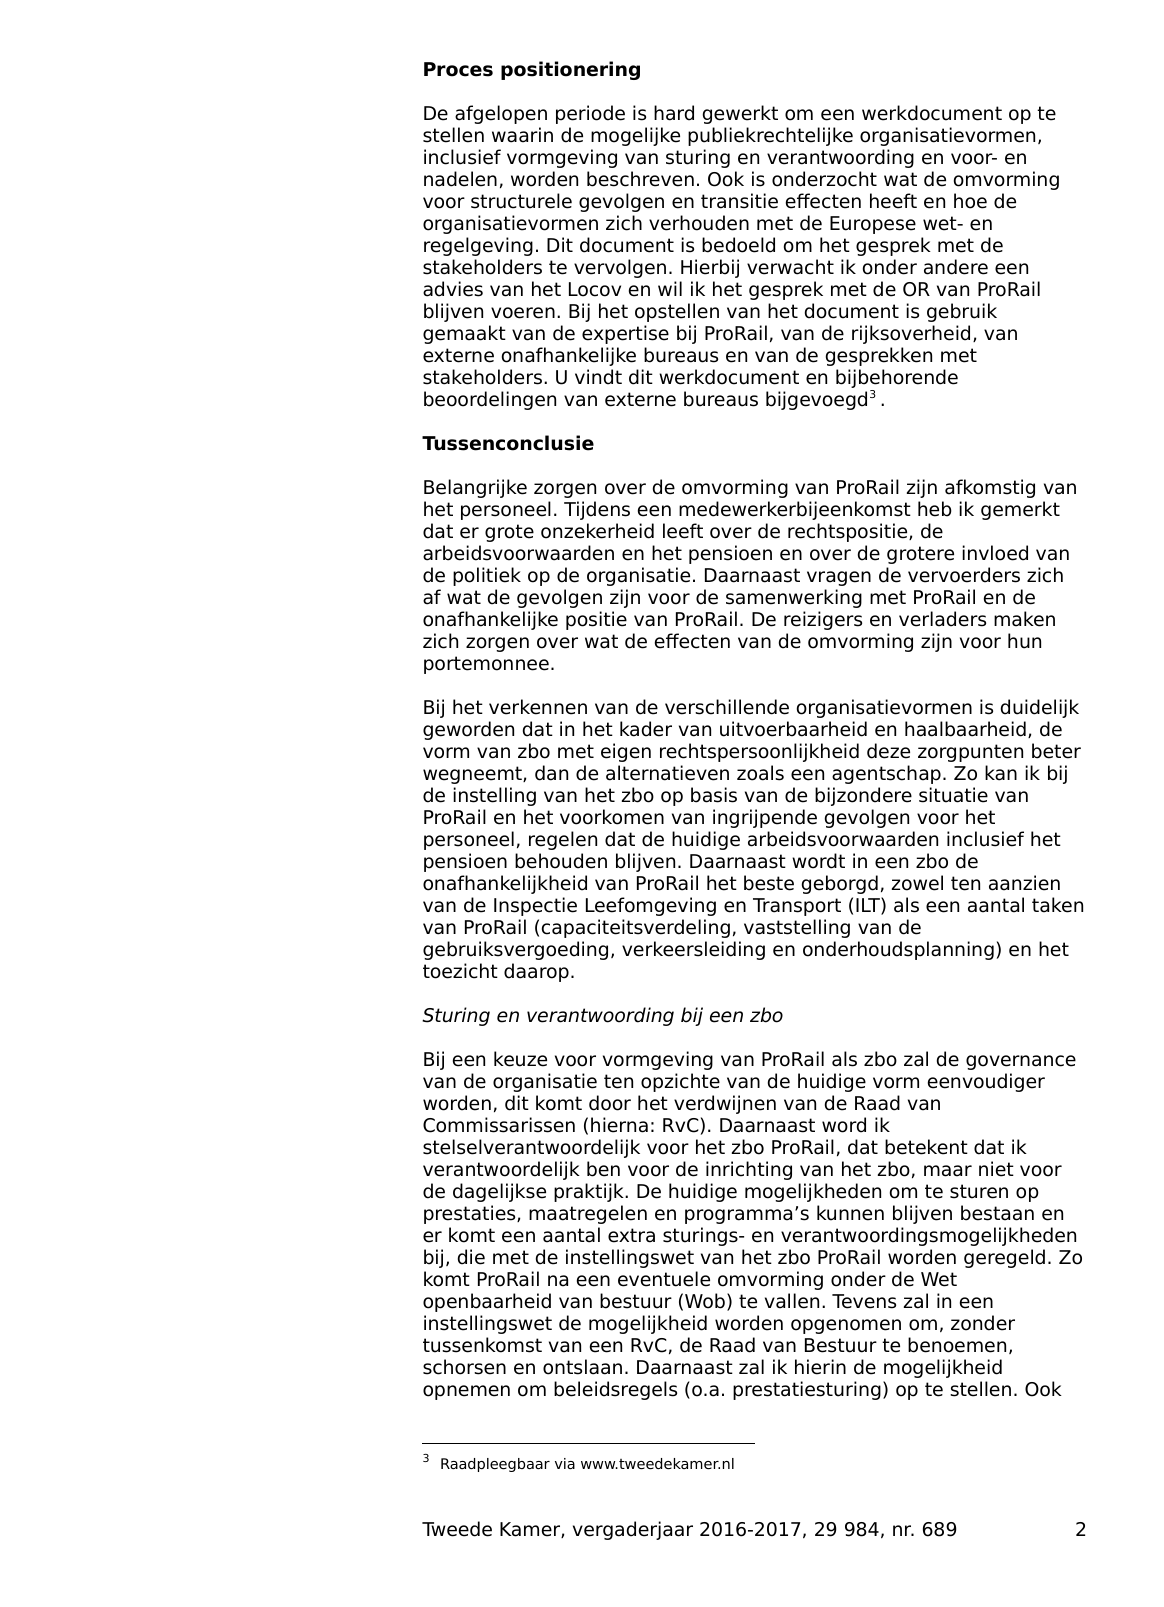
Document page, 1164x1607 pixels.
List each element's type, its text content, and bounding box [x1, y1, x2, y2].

subtitle Sturing en verantwoording bij een zbo [422, 1005, 1087, 1027]
subtitle Tussenconclusie [422, 433, 1087, 455]
subtitle Proces positionering [422, 59, 1087, 81]
text Bij een keuze voor vormgeving van ProRail als zbo zal de governance van de organisatie ten opzichte van de huidige vorm eenvoudiger worden, dit komt door het verdwijnen van de Raad van Commissarissen (hierna: RvC). Daarnaast word ik stelselverantwoordelijk voor het zbo ProRail, dat betekent dat ik verantwoordelijk ben voor de inrichting van het zbo, maar niet voor de dagelijkse praktijk. De huidige mogelijkheden om te sturen op prestaties, maatregelen en programma’s kunnen blijven bestaan en er komt een aantal extra sturings- en verantwoordingsmogelijkheden bij, die met de instellingswet van het zbo ProRail worden geregeld. Zo komt ProRail na een eventuele omvorming onder de Wet openbaarheid van bestuur (Wob) te vallen. Tevens zal in een instellingswet de mogelijkheid worden opgenomen om, zonder tussenkomst van een RvC, de Raad van Bestuur te benoemen, schorsen en ontslaan. Daarnaast zal ik hierin de mogelijkheid opnemen om beleidsregels (o.a. prestatiesturing) op te stellen. Ook [422, 1049, 1087, 1401]
text Raadpleegbaar via www.tweedekamer.nl [422, 1452, 1087, 1474]
text De afgelopen periode is hard gewerkt om een werkdocument op te stellen waarin de mogelijke publiekrechtelijke organisatievormen, inclusief vormgeving van sturing en verantwoording en voor- en nadelen, worden beschreven. Ook is onderzocht wat de omvorming voor structurele gevolgen en transitie effecten heeft en hoe de organisatievormen zich verhouden met de Europese wet- en regelgeving. Dit document is bedoeld om het gesprek met de stakeholders te vervolgen. Hierbij verwacht ik onder andere een advies van het Locov en wil ik het gesprek met de OR van ProRail blijven voeren. Bij het opstellen van het document is gebruik gemaakt van de expertise bij ProRail, van de rijksoverheid, van externe onafhankelijke bureaus en van de gesprekken met stakeholders. U vindt dit werkdocument en bijbehorende beoordelingen van externe bureaus bijgevoegd. [422, 103, 1087, 411]
text Belangrijke zorgen over de omvorming van ProRail zijn afkomstig van het personeel. Tijdens een medewerkerbijeenkomst heb ik gemerkt dat er grote onzekerheid leeft over de rechtspositie, de arbeidsvoorwaarden en het pensioen en over de grotere invloed van de politiek op de organisatie. Daarnaast vragen de vervoerders zich af wat de gevolgen zijn voor de samenwerking met ProRail en de onafhankelijke positie van ProRail. De reizigers en verladers maken zich zorgen over wat de effecten van de omvorming zijn voor hun portemonnee. [422, 477, 1087, 675]
text Bij het verkennen van de verschillende organisatievormen is duidelijk geworden dat in het kader van uitvoerbaarheid en haalbaarheid, de vorm van zbo met eigen rechtspersoonlijkheid deze zorgpunten beter wegneemt, dan de alternatieven zoals een agentschap. Zo kan ik bij de instelling van het zbo op basis van de bijzondere situatie van ProRail en het voorkomen van ingrijpende gevolgen voor het personeel, regelen dat de huidige arbeidsvoorwaarden inclusief het pensioen behouden blijven. Daarnaast wordt in een zbo de onafhankelijkheid van ProRail het beste geborgd, zowel ten aanzien van de Inspectie Leefomgeving en Transport (ILT) als een aantal taken van ProRail (capaciteitsverdeling, vaststelling van de gebruiksvergoeding, verkeersleiding en onderhoudsplanning) en het toezicht daarop. [422, 697, 1087, 983]
